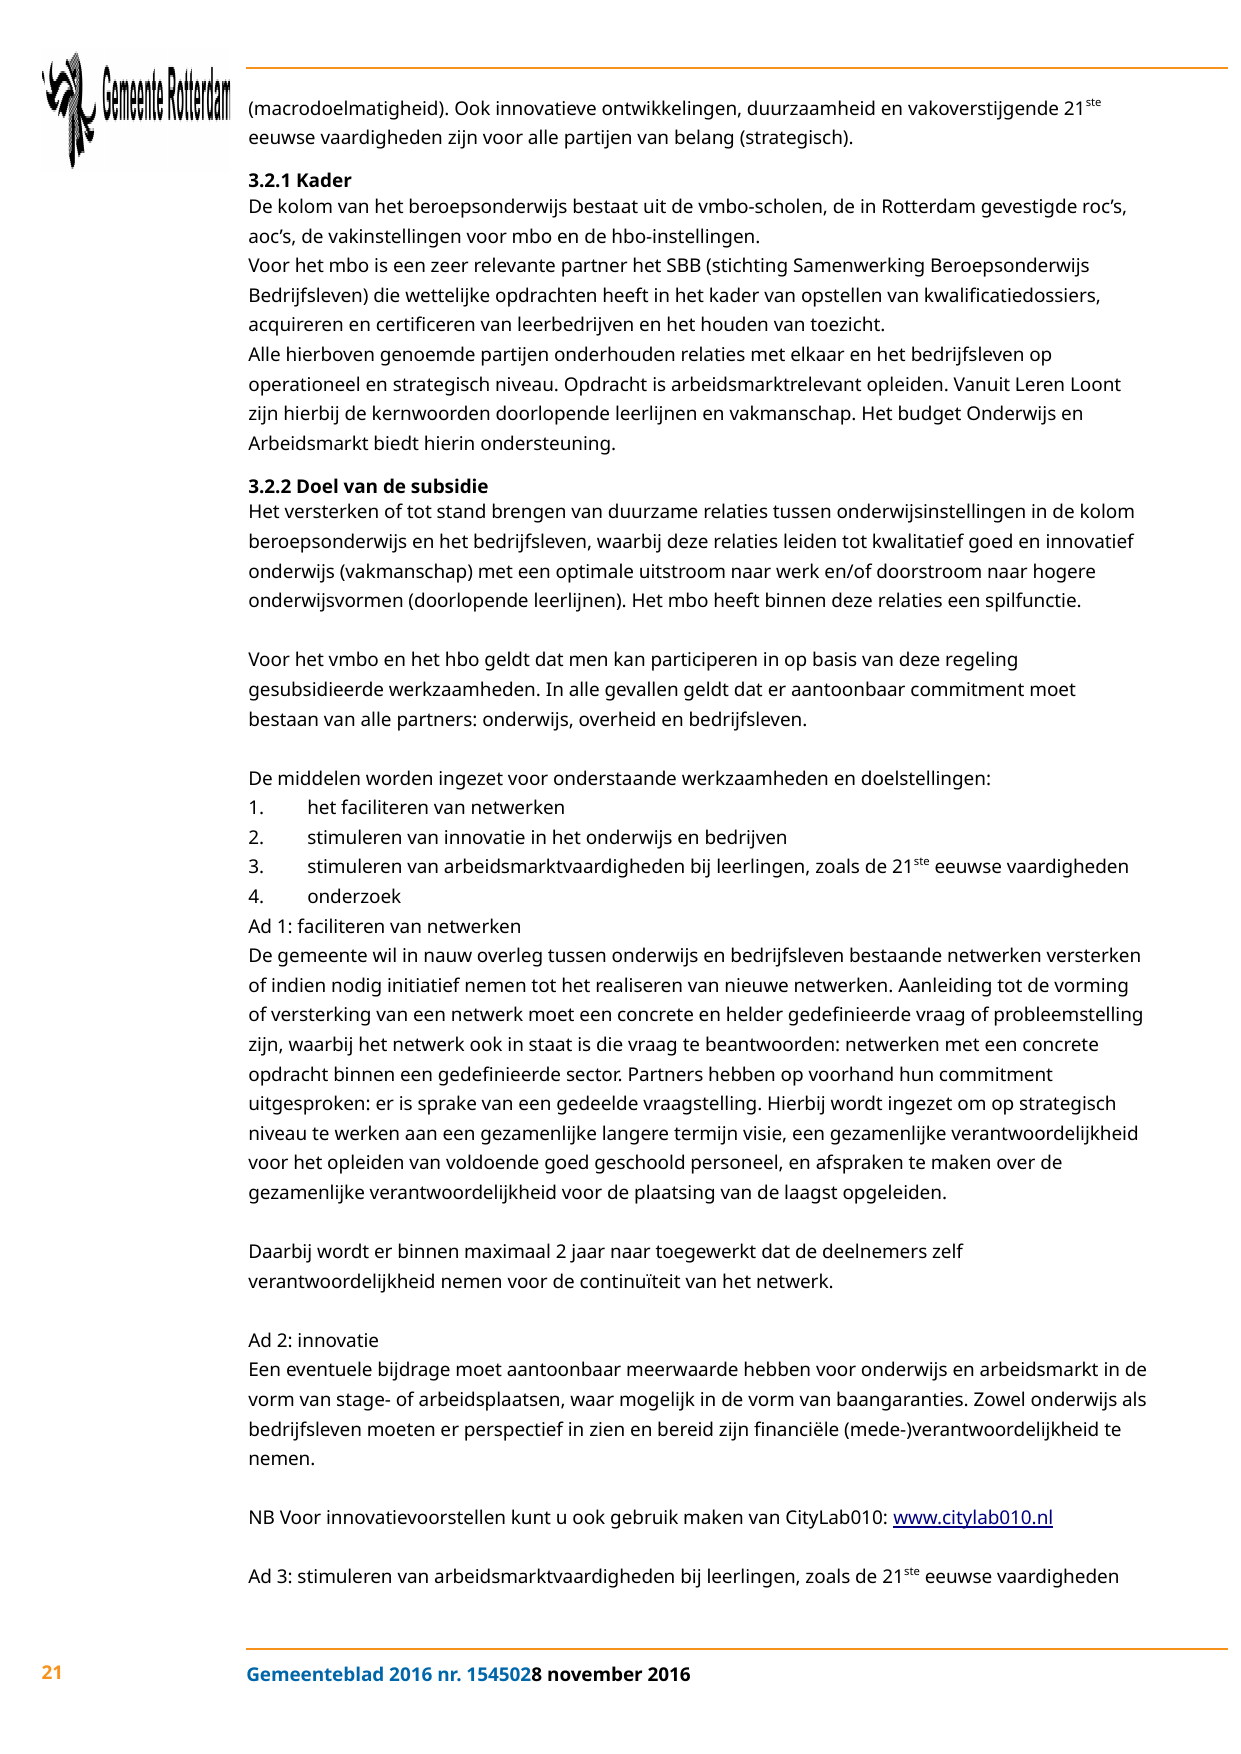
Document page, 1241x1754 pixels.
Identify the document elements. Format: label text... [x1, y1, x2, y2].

text De kolom van het beroepsonderwijs bestaat uit de vmbo-scholen, de in Rotterdam gevestigde roc’s, aoc’s, de vakinstellingen voor mbo en de hbo-instellingen. [248, 193, 1152, 248]
text De gemeente wil in nauw overleg tussen onderwijs en bedrijfsleven bestaande netwerken versterken of indien nodig initiatief nemen tot het realiseren van nieuwe netwerken. Aanleiding tot de vorming of versterking van een netwerk moet een concrete en helder gedefinieerde vraag of probleemstelling zijn, waarbij het netwerk ook in staat is die vraag te beantwoorden: netwerken met een concrete opdracht binnen een gedefinieerde sector. Partners hebben op voorhand hun commitment uitgesproken: er is sprake van een gedeelde vraagstelling. Hierbij wordt ingezet om op strategisch niveau te werken aan een gezamenlijke langere termijn visie, een gezamenlijke verantwoordelijkheid voor het opleiden van voldoende goed geschoold personeel, en afspraken te maken over de gezamenlijke verantwoordelijkheid voor de plaatsing van de laagst opgeleiden. [248, 942, 1152, 1205]
text Voor het mbo is een zeer relevante partner het SBB (stichting Samenwerking Beroepsonderwijs Bedrijfsleven) die wettelijke opdrachten heeft in het kader van opstellen van kwalificatiedossiers, acquireren en certificeren van leerbedrijven en het houden van toezicht. [248, 252, 1152, 337]
text (macrodoelmatigheid). Ook innovatieve ontwikkelingen, duurzaamheid en vakoverstijgende 21ste eeuwse vaardigheden zijn voor alle partijen van belang (strategisch). [248, 95, 1152, 150]
list stimuleren van arbeidsmarktvaardigheden bij leerlingen, zoals de 21ste eeuwse vaardigheden [248, 854, 1152, 879]
text Daarbij wordt er binnen maximaal 2 jaar naar toegewerkt dat de deelnemers zelf verantwoordelijkheid nemen voor de continuïteit van het netwerk. [248, 1238, 1152, 1294]
text NB Voor innovatievoorstellen kunt u ook gebruik maken van CityLab010: www.citylab010.nl [248, 1504, 1152, 1530]
text Ad 1: faciliteren van netwerken [248, 913, 1152, 939]
text De middelen worden ingezet voor onderstaande werkzaamheden en doelstellingen: [248, 765, 1152, 791]
picture [41, 47, 231, 172]
text Het versterken of tot stand brengen van duurzame relaties tussen onderwijsinstellingen in de kolom beroepsonderwijs en het bedrijfsleven, waarbij deze relaties leiden tot kwalitatief goed en innovatief onderwijs (vakmanschap) met een optimale uitstroom naar werk en/of doorstroom naar hogere onderwijsvormen (doorlopende leerlijnen). Het mbo heeft binnen deze relaties een spilfunctie. [248, 499, 1152, 613]
text Alle hierboven genoemde partijen onderhouden relaties met elkaar en het bedrijfsleven op operationeel en strategisch niveau. Opdracht is arbeidsmarktrelevant opleiden. Vanuit Leren Loont zijn hierbij de kernwoorden doorlopende leerlijnen en vakmanschap. Het budget Onderwijs en Arbeidsmarkt biedt hierin ondersteuning. [248, 341, 1152, 456]
list stimuleren van innovatie in het onderwijs en bedrijven [248, 824, 1152, 850]
text Voor het vmbo en het hbo geldt dat men kan participeren in op basis van deze regeling gesubsidieerde werkzaamheden. In alle gevallen geldt dat er aantoonbaar commitment moet bestaan van alle partners: onderwijs, overheid en bedrijfsleven. [248, 647, 1152, 732]
text 3.2.2 Doel van de subsidie [248, 473, 1152, 499]
text Ad 2: innovatie [248, 1327, 1152, 1353]
text 3.2.1 Kader [248, 167, 1152, 193]
text Ad 3: stimuleren van arbeidsmarktvaardigheden bij leerlingen, zoals de 21ste eeuwse vaardigheden [248, 1564, 1152, 1589]
list onderzoek [248, 883, 1152, 909]
text Een eventuele bijdrage moet aantoonbaar meerwaarde hebben voor onderwijs en arbeidsmarkt in de vorm van stage- of arbeidsplaatsen, waar mogelijk in de vorm van baangaranties. Zowel onderwijs als bedrijfsleven moeten er perspectief in zien en bereid zijn financiële (mede-)verantwoordelijkheid te nemen. [248, 1357, 1152, 1471]
list het faciliteren van netwerken [248, 794, 1152, 820]
